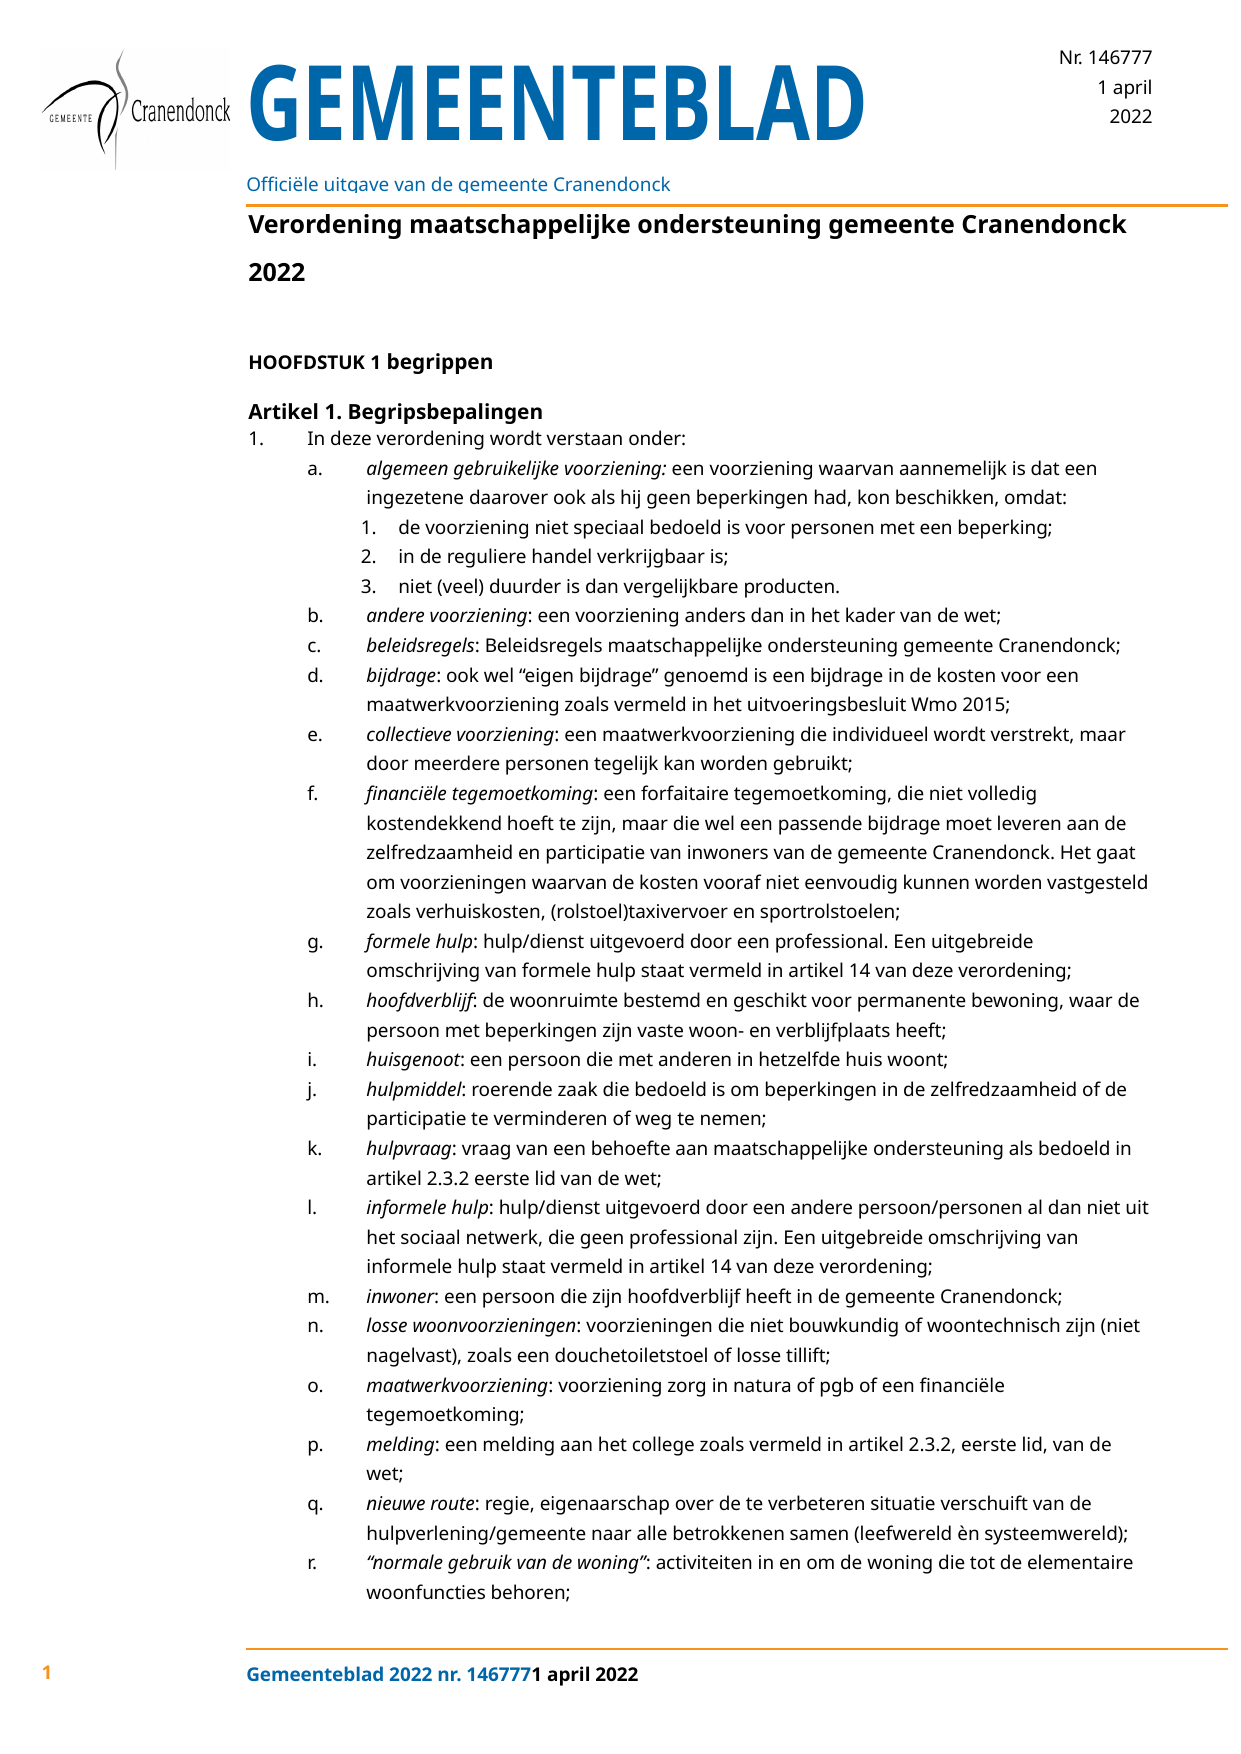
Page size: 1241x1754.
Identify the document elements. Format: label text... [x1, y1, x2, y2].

list huisgenoot: een persoon die met anderen in hetzelfde huis woont; [307, 1046, 1152, 1072]
picture [41, 47, 231, 172]
list maatwerkvoorziening: voorziening zorg in natura of pgb of een financiële tegemoetkoming; [307, 1372, 1152, 1427]
list nieuwe route: regie, eigenaarschap over de te verbeteren situatie verschuift van de hulpverlening/gemeente naar alle betrokkenen samen (leefwereld èn systeemwereld); [307, 1490, 1152, 1546]
list in de reguliere handel verkrijgbaar is; [361, 543, 1152, 569]
list bijdrage: ook wel “eigen bijdrage” genoemd is een bijdrage in de kosten voor een maatwerkvoorziening zoals vermeld in het uitvoeringsbesluit Wmo 2015; [307, 662, 1152, 717]
list losse woonvoorzieningen: voorzieningen die niet bouwkundig of woontechnisch zijn (niet nagelvast), zoals een douchetoiletstoel of losse tillift; [307, 1313, 1152, 1368]
text HOOFDSTUK 1 begrippen [248, 347, 1152, 376]
list algemeen gebruikelijke voorziening: een voorziening waarvan aannemelijk is dat een ingezetene daarover ook als hij geen beperkingen had, kon beschikken, omdat: [307, 455, 1152, 510]
list hulpmiddel: roerende zaak die bedoeld is om beperkingen in de zelfredzaamheid of de participatie te verminderen of weg te nemen; [307, 1076, 1152, 1131]
list inwoner: een persoon die zijn hoofdverblijf heeft in de gemeente Cranendonck; [307, 1283, 1152, 1309]
list In deze verordening wordt verstaan onder: [248, 425, 1152, 451]
list melding: een melding aan het college zoals vermeld in artikel 2.3.2, eerste lid, van de wet; [307, 1431, 1152, 1486]
text Verordening maatschappelijke ondersteuning gemeente Cranendonck 2022 [248, 207, 1152, 288]
list collectieve voorziening: een maatwerkvoorziening die individueel wordt verstrekt, maar door meerdere personen tegelijk kan worden gebruikt; [307, 721, 1152, 776]
text Artikel 1. Begripsbepalingen [248, 397, 1152, 425]
list formele hulp: hulp/dienst uitgevoerd door een professional. Een uitgebreide omschrijving van formele hulp staat vermeld in artikel 14 van deze verordening; [307, 928, 1152, 983]
list hoofdverblijf: de woonruimte bestemd en geschikt voor permanente bewoning, waar de persoon met beperkingen zijn vaste woon- en verblijfplaats heeft; [307, 987, 1152, 1043]
list hulpvraag: vraag van een behoefte aan maatschappelijke ondersteuning als bedoeld in artikel 2.3.2 eerste lid van de wet; [307, 1135, 1152, 1191]
list de voorziening niet speciaal bedoeld is voor personen met een beperking; [361, 514, 1152, 540]
list andere voorziening: een voorziening anders dan in het kader van de wet; [307, 603, 1152, 628]
list beleidsregels: Beleidsregels maatschappelijke ondersteuning gemeente Cranendonck; [307, 632, 1152, 658]
list “normale gebruik van de woning”: activiteiten in en om de woning die tot de elementaire woonfuncties behoren; [307, 1549, 1152, 1605]
list financiële tegemoetkoming: een forfaitaire tegemoetkoming, die niet volledig kostendekkend hoeft te zijn, maar die wel een passende bijdrage moet leveren aan de zelfredzaamheid en participatie van inwoners van de gemeente Cranendonck. Het gaat om voorzieningen waarvan de kosten vooraf niet eenvoudig kunnen worden vastgesteld zoals verhuiskosten, (rolstoel)taxivervoer en sportrolstoelen; [307, 780, 1152, 924]
list niet (veel) duurder is dan vergelijkbare producten. [361, 573, 1152, 599]
list informele hulp: hulp/dienst uitgevoerd door een andere persoon/personen al dan niet uit het sociaal netwerk, die geen professional zijn. Een uitgebreide omschrijving van informele hulp staat vermeld in artikel 14 van deze verordening; [307, 1194, 1152, 1279]
